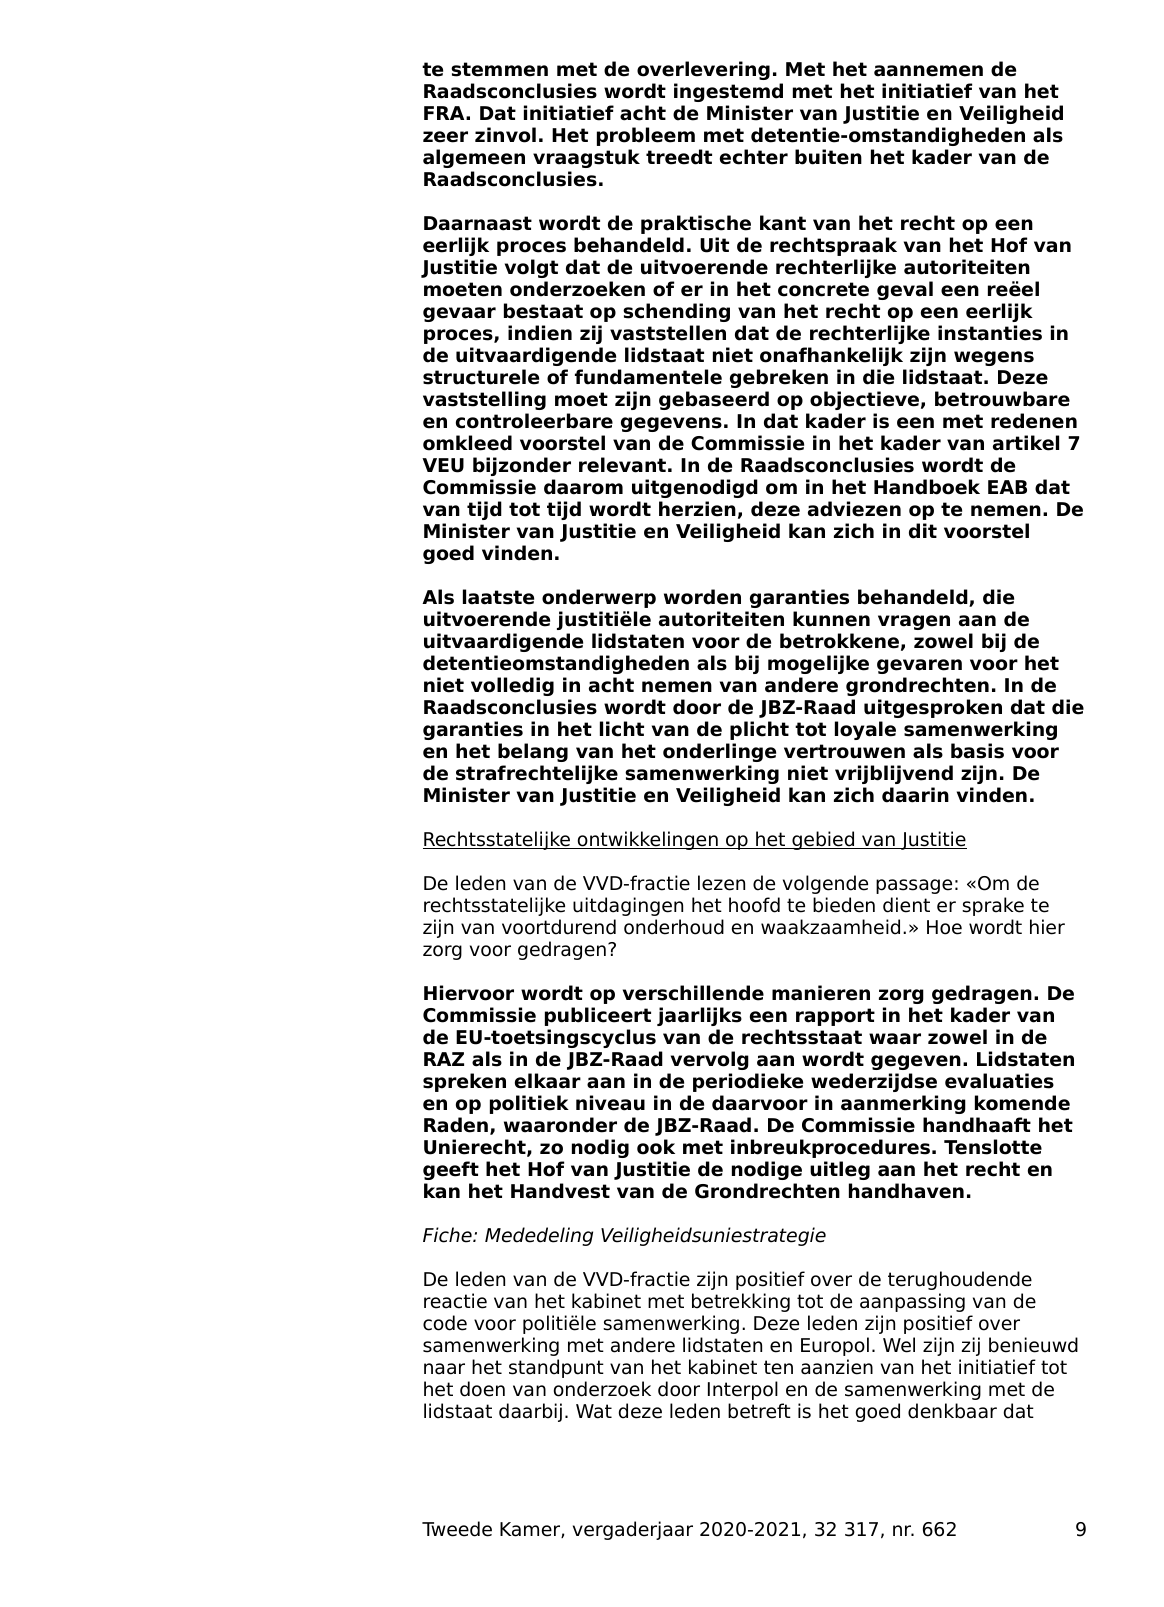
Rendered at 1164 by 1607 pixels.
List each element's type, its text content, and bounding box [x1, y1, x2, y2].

text De leden van de VVD-fractie zijn positief over de terughoudende reactie van het kabinet met betrekking tot de aanpassing van de code voor politiële samenwerking. Deze leden zijn positief over samenwerking met andere lidstaten en Europol. Wel zijn zij benieuwd naar het standpunt van het kabinet ten aanzien van het initiatief tot het doen van onderzoek door Interpol en de samenwerking met de lidstaat daarbij. Wat deze leden betreft is het goed denkbaar dat [422, 1269, 1087, 1423]
text Als laatste onderwerp worden garanties behandeld, die uitvoerende justitiële autoriteiten kunnen vragen aan de uitvaardigende lidstaten voor de betrokkene, zowel bij de detentieomstandigheden als bij mogelijke gevaren voor het niet volledig in acht nemen van andere grondrechten. In de Raadsconclusies wordt door de JBZ-Raad uitgesproken dat die garanties in het licht van de plicht tot loyale samenwerking en het belang van het onderlinge vertrouwen als basis voor de strafrechtelijke samenwerking niet vrijblijvend zijn. De Minister van Justitie en Veiligheid kan zich daarin vinden. [422, 587, 1087, 807]
text De leden van de VVD-fractie lezen de volgende passage: «Om de rechtsstatelijke uitdagingen het hoofd te bieden dient er sprake te zijn van voortdurend onderhoud en waakzaamheid.» Hoe wordt hier zorg voor gedragen? [422, 873, 1087, 961]
text te stemmen met de overlevering. Met het aannemen de Raadsconclusies wordt ingestemd met het initiatief van het FRA. Dat initiatief acht de Minister van Justitie en Veiligheid zeer zinvol. Het probleem met detentie-omstandigheden als algemeen vraagstuk treedt echter buiten het kader van de Raadsconclusies. [422, 59, 1087, 191]
text Hiervoor wordt op verschillende manieren zorg gedragen. De Commissie publiceert jaarlijks een rapport in het kader van de EU-toetsingscyclus van de rechtsstaat waar zowel in de RAZ als in de JBZ-Raad vervolg aan wordt gegeven. Lidstaten spreken elkaar aan in de periodieke wederzijdse evaluaties en op politiek niveau in de daarvoor in aanmerking komende Raden, waaronder de JBZ-Raad. De Commissie handhaaft het Unierecht, zo nodig ook met inbreukprocedures. Tenslotte geeft het Hof van Justitie de nodige uitleg aan het recht en kan het Handvest van de Grondrechten handhaven. [422, 983, 1087, 1203]
subtitle Rechtsstatelijke ontwikkelingen op het gebied van Justitie [422, 829, 1087, 851]
text Daarnaast wordt de praktische kant van het recht op een eerlijk proces behandeld. Uit de rechtspraak van het Hof van Justitie volgt dat de uitvoerende rechterlijke autoriteiten moeten onderzoeken of er in het concrete geval een reëel gevaar bestaat op schending van het recht op een eerlijk proces, indien zij vaststellen dat de rechterlijke instanties in de uitvaardigende lidstaat niet onafhankelijk zijn wegens structurele of fundamentele gebreken in die lidstaat. Deze vaststelling moet zijn gebaseerd op objectieve, betrouwbare en controleerbare gegevens. In dat kader is een met redenen omkleed voorstel van de Commissie in het kader van artikel 7 VEU bijzonder relevant. In de Raadsconclusies wordt de Commissie daarom uitgenodigd om in het Handboek EAB dat van tijd tot tijd wordt herzien, deze adviezen op te nemen. De Minister van Justitie en Veiligheid kan zich in dit voorstel goed vinden. [422, 213, 1087, 565]
subtitle Fiche: Mededeling Veiligheidsuniestrategie [422, 1225, 1087, 1247]
